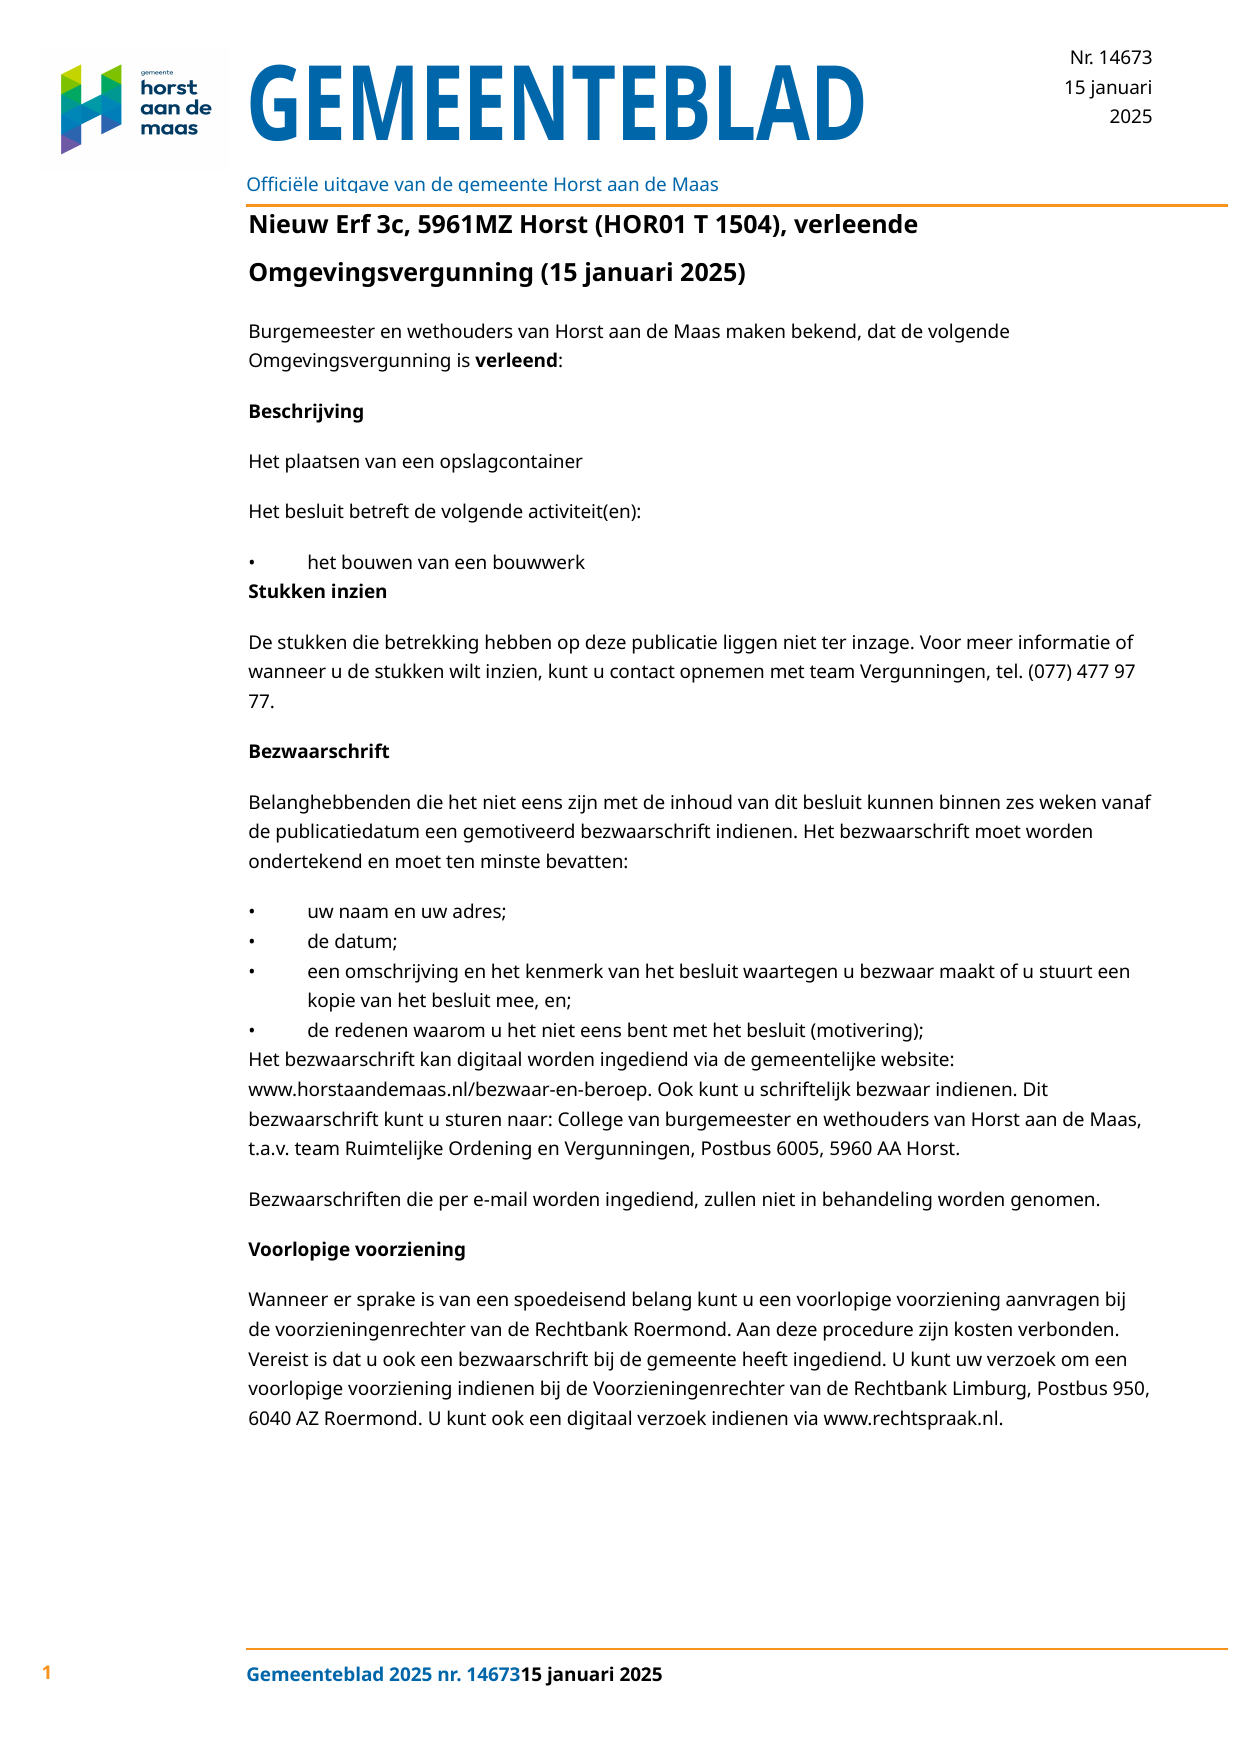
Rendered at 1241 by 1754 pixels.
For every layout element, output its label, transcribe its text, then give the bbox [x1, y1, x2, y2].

list een omschrijving en het kenmerk van het besluit waartegen u bezwaar maakt of u stuurt een kopie van het besluit mee, en; [248, 958, 1152, 1013]
text De stukken die betrekking hebben op deze publicatie liggen niet ter inzage. Voor meer informatie of wanneer u de stukken wilt inzien, kunt u contact opnemen met team Vergunningen, tel. (077) 477 97 77. [248, 629, 1152, 714]
text Het bezwaarschrift kan digitaal worden ingediend via de gemeentelijke website: www.horstaandemaas.nl/bezwaar-en-beroep. Ook kunt u schriftelijk bezwaar indienen. Dit bezwaarschrift kunt u sturen naar: College van burgemeester en wethouders van Horst aan de Maas, t.a.v. team Ruimtelijke Ordening en Vergunningen, Postbus 6005, 5960 AA Horst. [248, 1047, 1152, 1161]
text Het plaatsen van een opslagcontainer [248, 448, 1152, 474]
text Voorlopige voorziening [248, 1236, 1152, 1262]
text Burgemeester en wethouders van Horst aan de Maas maken bekend, dat de volgende Omgevingsvergunning is verleend: [248, 318, 1152, 373]
text Stukken inzien [248, 579, 1152, 604]
text Nieuw Erf 3c, 5961MZ Horst (HOR01 T 1504), verleende Omgevingsvergunning (15 januari 2025) [248, 207, 1152, 288]
list het bouwen van een bouwwerk [248, 549, 1152, 575]
picture [41, 47, 231, 172]
text Wanneer er sprake is van een spoedeisend belang kunt u een voorlopige voorziening aanvragen bij de voorzieningenrechter van de Rechtbank Roermond. Aan deze procedure zijn kosten verbonden. Vereist is dat u ook een bezwaarschrift bij de gemeente heeft ingediend. U kunt uw verzoek om een voorlopige voorziening indienen bij de Voorzieningenrechter van de Rechtbank Limburg, Postbus 950, 6040 AZ Roermond. U kunt ook een digitaal verzoek indienen via www.rechtspraak.nl. [248, 1287, 1152, 1431]
text Het besluit betreft de volgende activiteit(en): [248, 499, 1152, 524]
text Bezwaarschrift [248, 739, 1152, 764]
text Belanghebbenden die het niet eens zijn met de inhoud van dit besluit kunnen binnen zes weken vanaf de publicatiedatum een gemotiveerd bezwaarschrift indienen. Het bezwaarschrift moet worden ondertekend en moet ten minste bevatten: [248, 789, 1152, 874]
text Bezwaarschriften die per e-mail worden ingediend, zullen niet in behandeling worden genomen. [248, 1186, 1152, 1212]
list de datum; [248, 928, 1152, 954]
list de redenen waarom u het niet eens bent met het besluit (motivering); [248, 1017, 1152, 1043]
text Beschrijving [248, 398, 1152, 424]
list uw naam en uw adres; [248, 899, 1152, 924]
